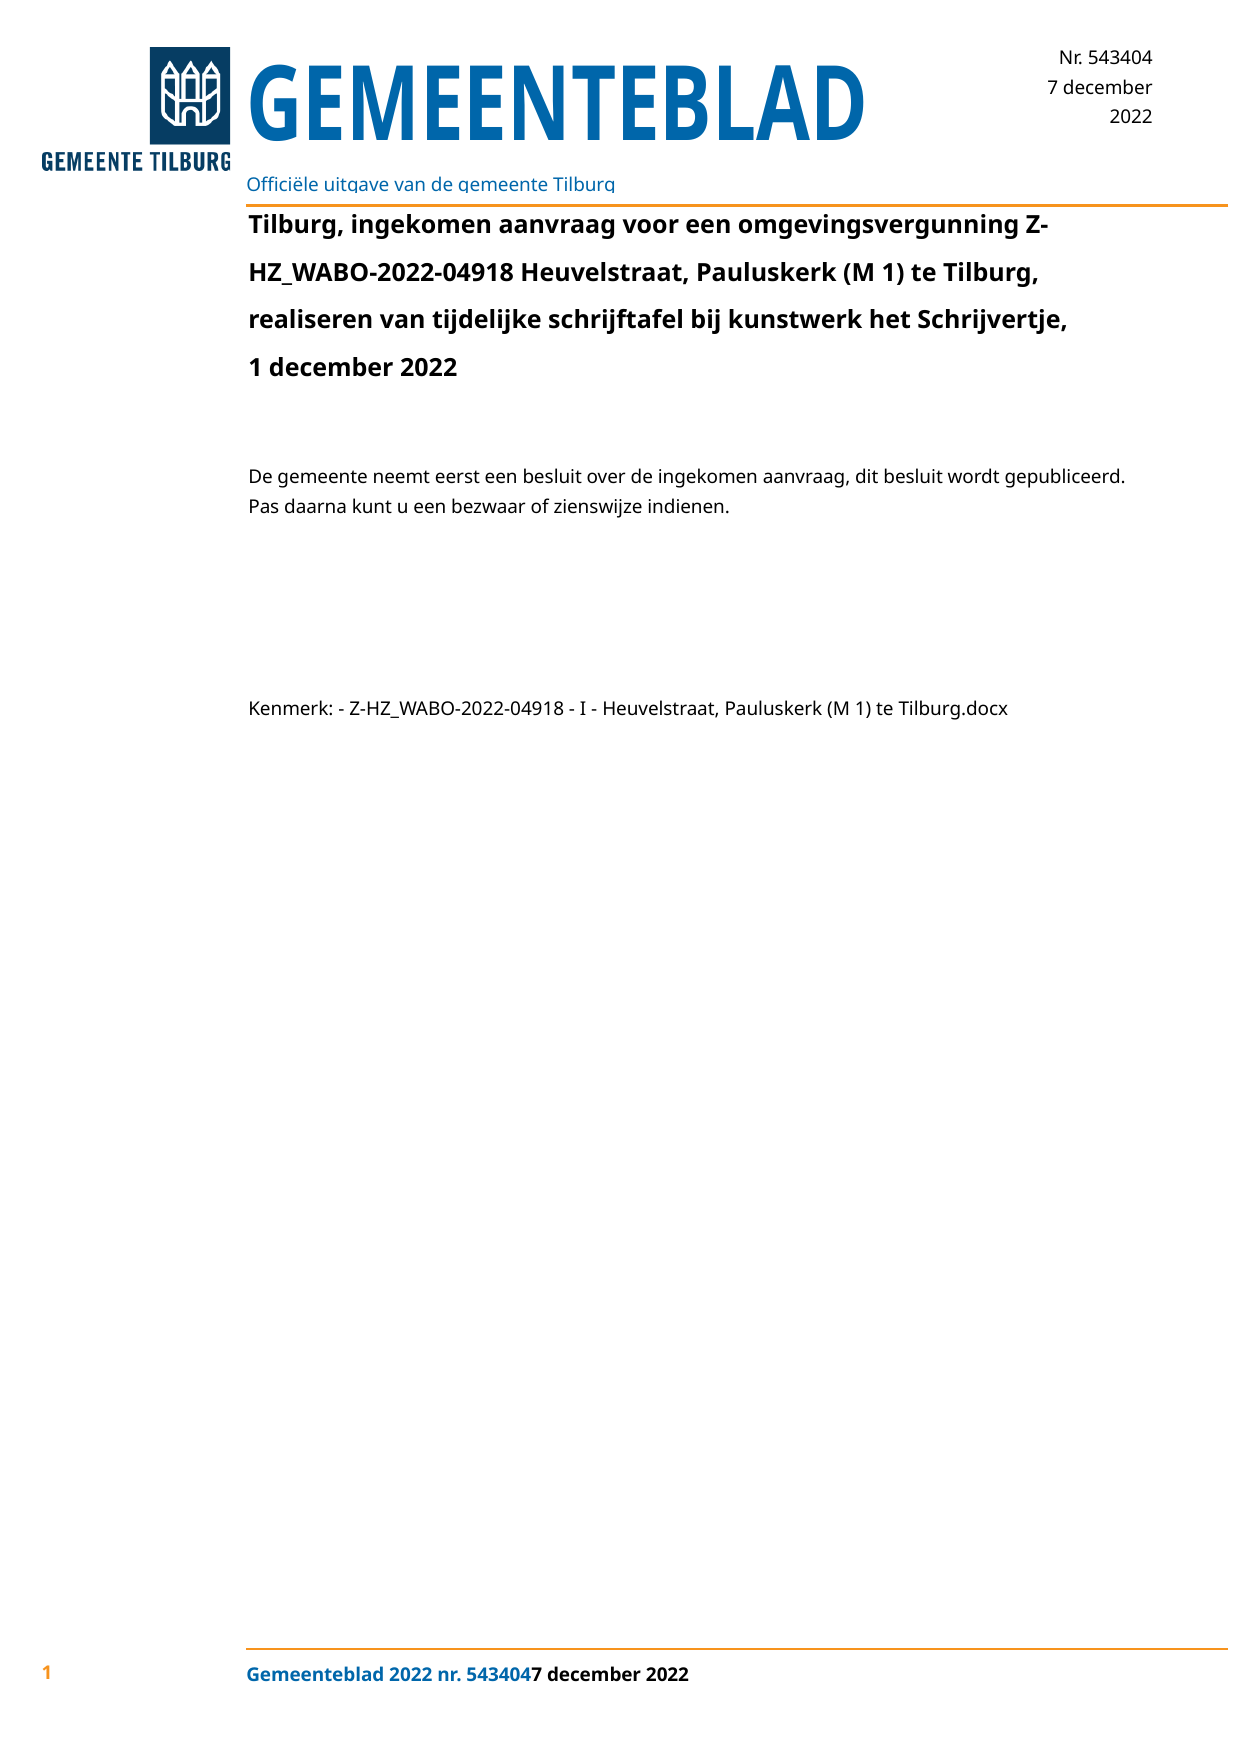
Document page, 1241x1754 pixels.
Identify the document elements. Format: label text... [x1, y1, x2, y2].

text Kenmerk: - Z-HZ_WABO-2022-04918 - I - Heuvelstraat, Pauluskerk (M 1) te Tilburg.docx [248, 695, 1152, 721]
text De gemeente neemt eerst een besluit over de ingekomen aanvraag, dit besluit wordt gepubliceerd. Pas daarna kunt u een bezwaar of zienswijze indienen. [248, 463, 1152, 519]
picture [41, 47, 231, 172]
text Tilburg, ingekomen aanvraag voor een omgevingsvergunning Z-HZ_WABO-2022-04918 Heuvelstraat, Pauluskerk (M 1) te Tilburg, realiseren van tijdelijke schrijftafel bij kunstwerk het Schrijvertje, 1 december 2022 [248, 207, 1152, 384]
